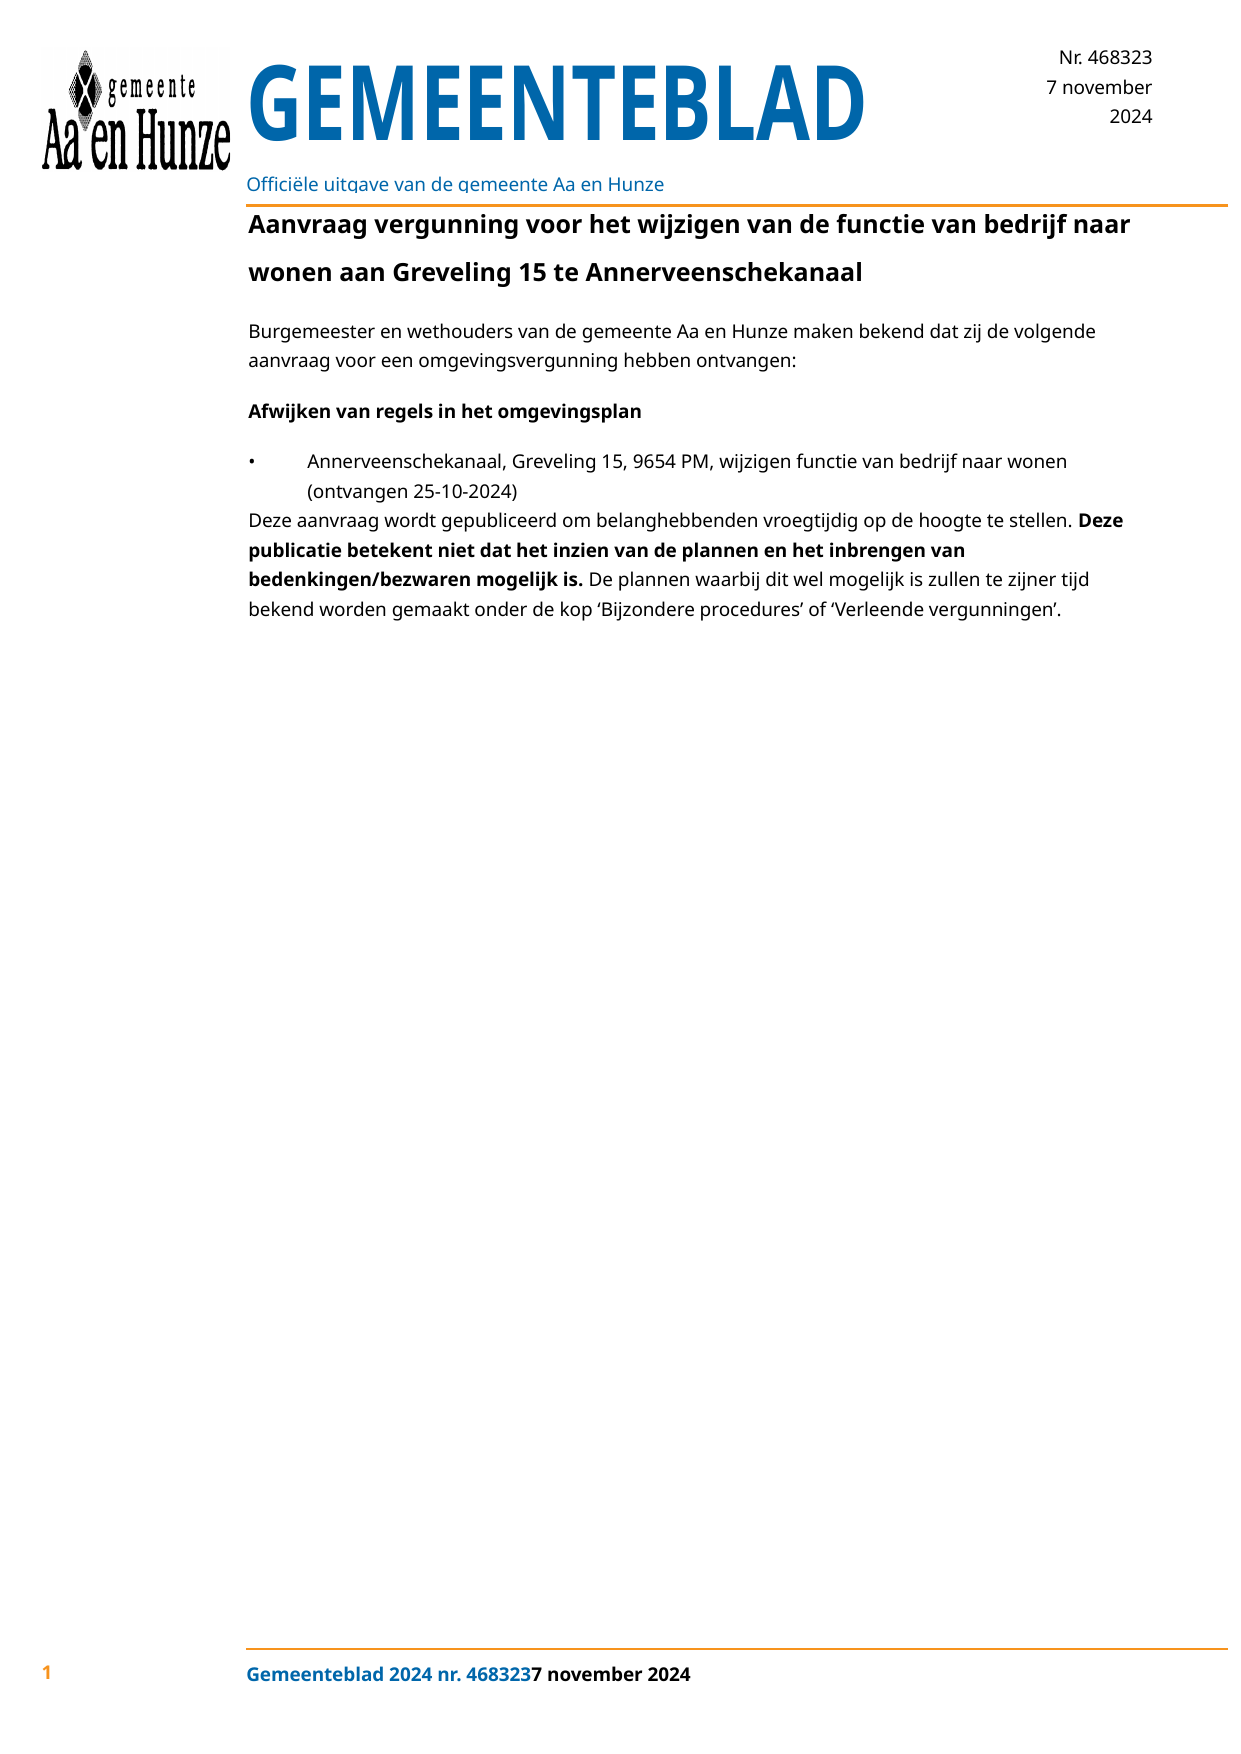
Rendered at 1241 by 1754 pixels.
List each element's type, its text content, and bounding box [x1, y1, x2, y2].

list Annerveenschekanaal, Greveling 15, 9654 PM, wijzigen functie van bedrijf naar wonen (ontvangen 25-10-2024) [248, 448, 1152, 504]
text Burgemeester en wethouders van de gemeente Aa en Hunze maken bekend dat zij de volgende aanvraag voor een omgevingsvergunning hebben ontvangen: [248, 318, 1152, 373]
text Aanvraag vergunning voor het wijzigen van de functie van bedrijf naar wonen aan Greveling 15 te Annerveenschekanaal [248, 207, 1152, 288]
text Deze aanvraag wordt gepubliceerd om belanghebbenden vroegtijdig op de hoogte te stellen. Deze publicatie betekent niet dat het inzien van de plannen en het inbrengen van bedenkingen/bezwaren mogelijk is. De plannen waarbij dit wel mogelijk is zullen te zijner tijd bekend worden gemaakt onder de kop ‘Bijzondere procedures’ of ‘Verleende vergunningen’. [248, 507, 1152, 622]
text Afwijken van regels in het omgevingsplan [248, 398, 1152, 424]
picture [41, 47, 231, 172]
